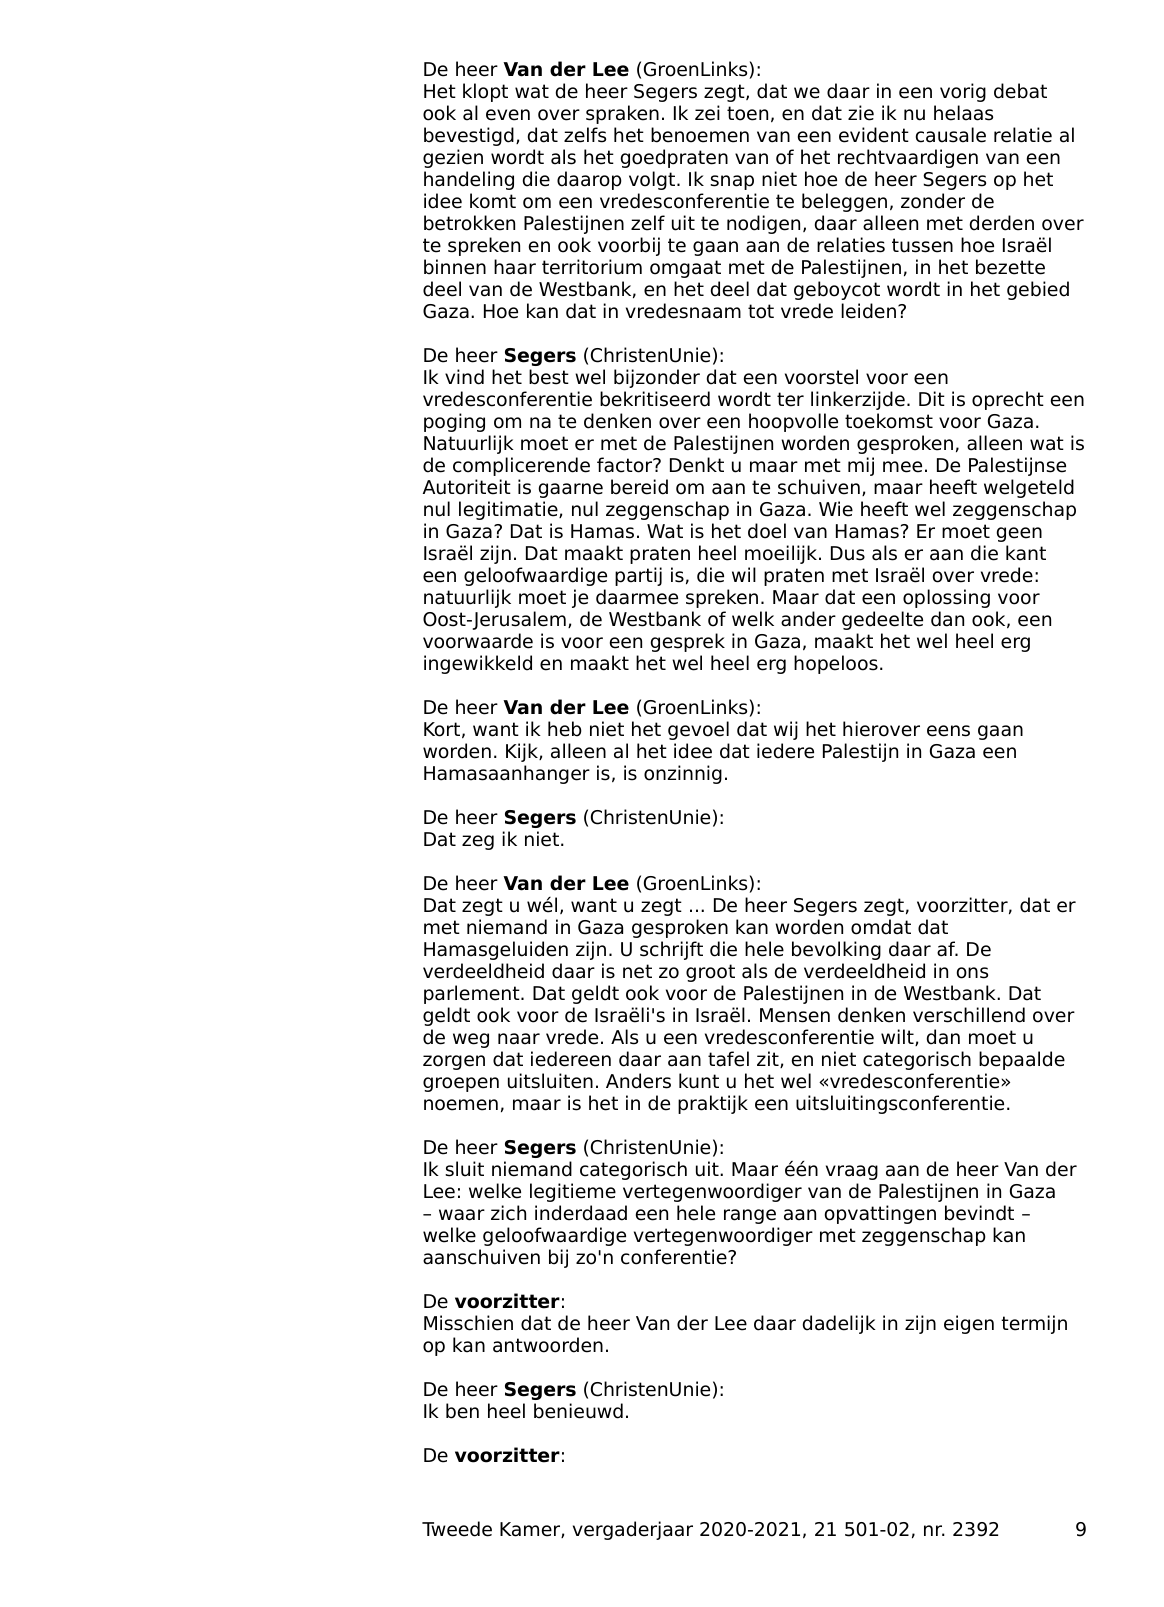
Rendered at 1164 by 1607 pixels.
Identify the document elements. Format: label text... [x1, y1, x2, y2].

text Ik ben heel benieuwd. [422, 1401, 1087, 1423]
text De heer Segers (ChristenUnie): [422, 1137, 1087, 1159]
text De voorzitter: [422, 1291, 1087, 1313]
text De heer Van der Lee (GroenLinks): [422, 873, 1087, 895]
text Ik sluit niemand categorisch uit. Maar één vraag aan de heer Van der Lee: welke legitieme vertegenwoordiger van de Palestijnen in Gaza – waar zich inderdaad een hele range aan opvattingen bevindt – welke geloofwaardige vertegenwoordiger met zeggenschap kan aanschuiven bij zo'n conferentie? [422, 1159, 1087, 1269]
text Dat zeg ik niet. [422, 829, 1087, 851]
text De heer Van der Lee (GroenLinks): [422, 697, 1087, 719]
text De heer Van der Lee (GroenLinks): [422, 59, 1087, 81]
text Het klopt wat de heer Segers zegt, dat we daar in een vorig debat ook al even over spraken. Ik zei toen, en dat zie ik nu helaas bevestigd, dat zelfs het benoemen van een evident causale relatie al gezien wordt als het goedpraten van of het rechtvaardigen van een handeling die daarop volgt. Ik snap niet hoe de heer Segers op het idee komt om een vredesconferentie te beleggen, zonder de betrokken Palestijnen zelf uit te nodigen, daar alleen met derden over te spreken en ook voorbij te gaan aan de relaties tussen hoe Israël binnen haar territorium omgaat met de Palestijnen, in het bezette deel van de Westbank, en het deel dat geboycot wordt in het gebied Gaza. Hoe kan dat in vredesnaam tot vrede leiden? [422, 81, 1087, 323]
text Ik vind het best wel bijzonder dat een voorstel voor een vredesconferentie bekritiseerd wordt ter linkerzijde. Dit is oprecht een poging om na te denken over een hoopvolle toekomst voor Gaza. Natuurlijk moet er met de Palestijnen worden gesproken, alleen wat is de complicerende factor? Denkt u maar met mij mee. De Palestijnse Autoriteit is gaarne bereid om aan te schuiven, maar heeft welgeteld nul legitimatie, nul zeggenschap in Gaza. Wie heeft wel zeggenschap in Gaza? Dat is Hamas. Wat is het doel van Hamas? Er moet geen Israël zijn. Dat maakt praten heel moeilijk. Dus als er aan die kant een geloofwaardige partij is, die wil praten met Israël over vrede: natuurlijk moet je daarmee spreken. Maar dat een oplossing voor Oost-Jerusalem, de Westbank of welk ander gedeelte dan ook, een voorwaarde is voor een gesprek in Gaza, maakt het wel heel erg ingewikkeld en maakt het wel heel erg hopeloos. [422, 367, 1087, 675]
text De heer Segers (ChristenUnie): [422, 807, 1087, 829]
text De heer Segers (ChristenUnie): [422, 1379, 1087, 1401]
text Dat zegt u wél, want u zegt ... De heer Segers zegt, voorzitter, dat er met niemand in Gaza gesproken kan worden omdat dat Hamasgeluiden zijn. U schrijft die hele bevolking daar af. De verdeeldheid daar is net zo groot als de verdeeldheid in ons parlement. Dat geldt ook voor de Palestijnen in de Westbank. Dat geldt ook voor de Israëli's in Israël. Mensen denken verschillend over de weg naar vrede. Als u een vredesconferentie wilt, dan moet u zorgen dat iedereen daar aan tafel zit, en niet categorisch bepaalde groepen uitsluiten. Anders kunt u het wel «vredesconferentie» noemen, maar is het in de praktijk een uitsluitingsconferentie. [422, 895, 1087, 1115]
text Kort, want ik heb niet het gevoel dat wij het hierover eens gaan worden. Kijk, alleen al het idee dat iedere Palestijn in Gaza een Hamasaanhanger is, is onzinnig. [422, 719, 1087, 785]
text De voorzitter: [422, 1445, 1087, 1467]
text De heer Segers (ChristenUnie): [422, 345, 1087, 367]
text Misschien dat de heer Van der Lee daar dadelijk in zijn eigen termijn op kan antwoorden. [422, 1313, 1087, 1357]
